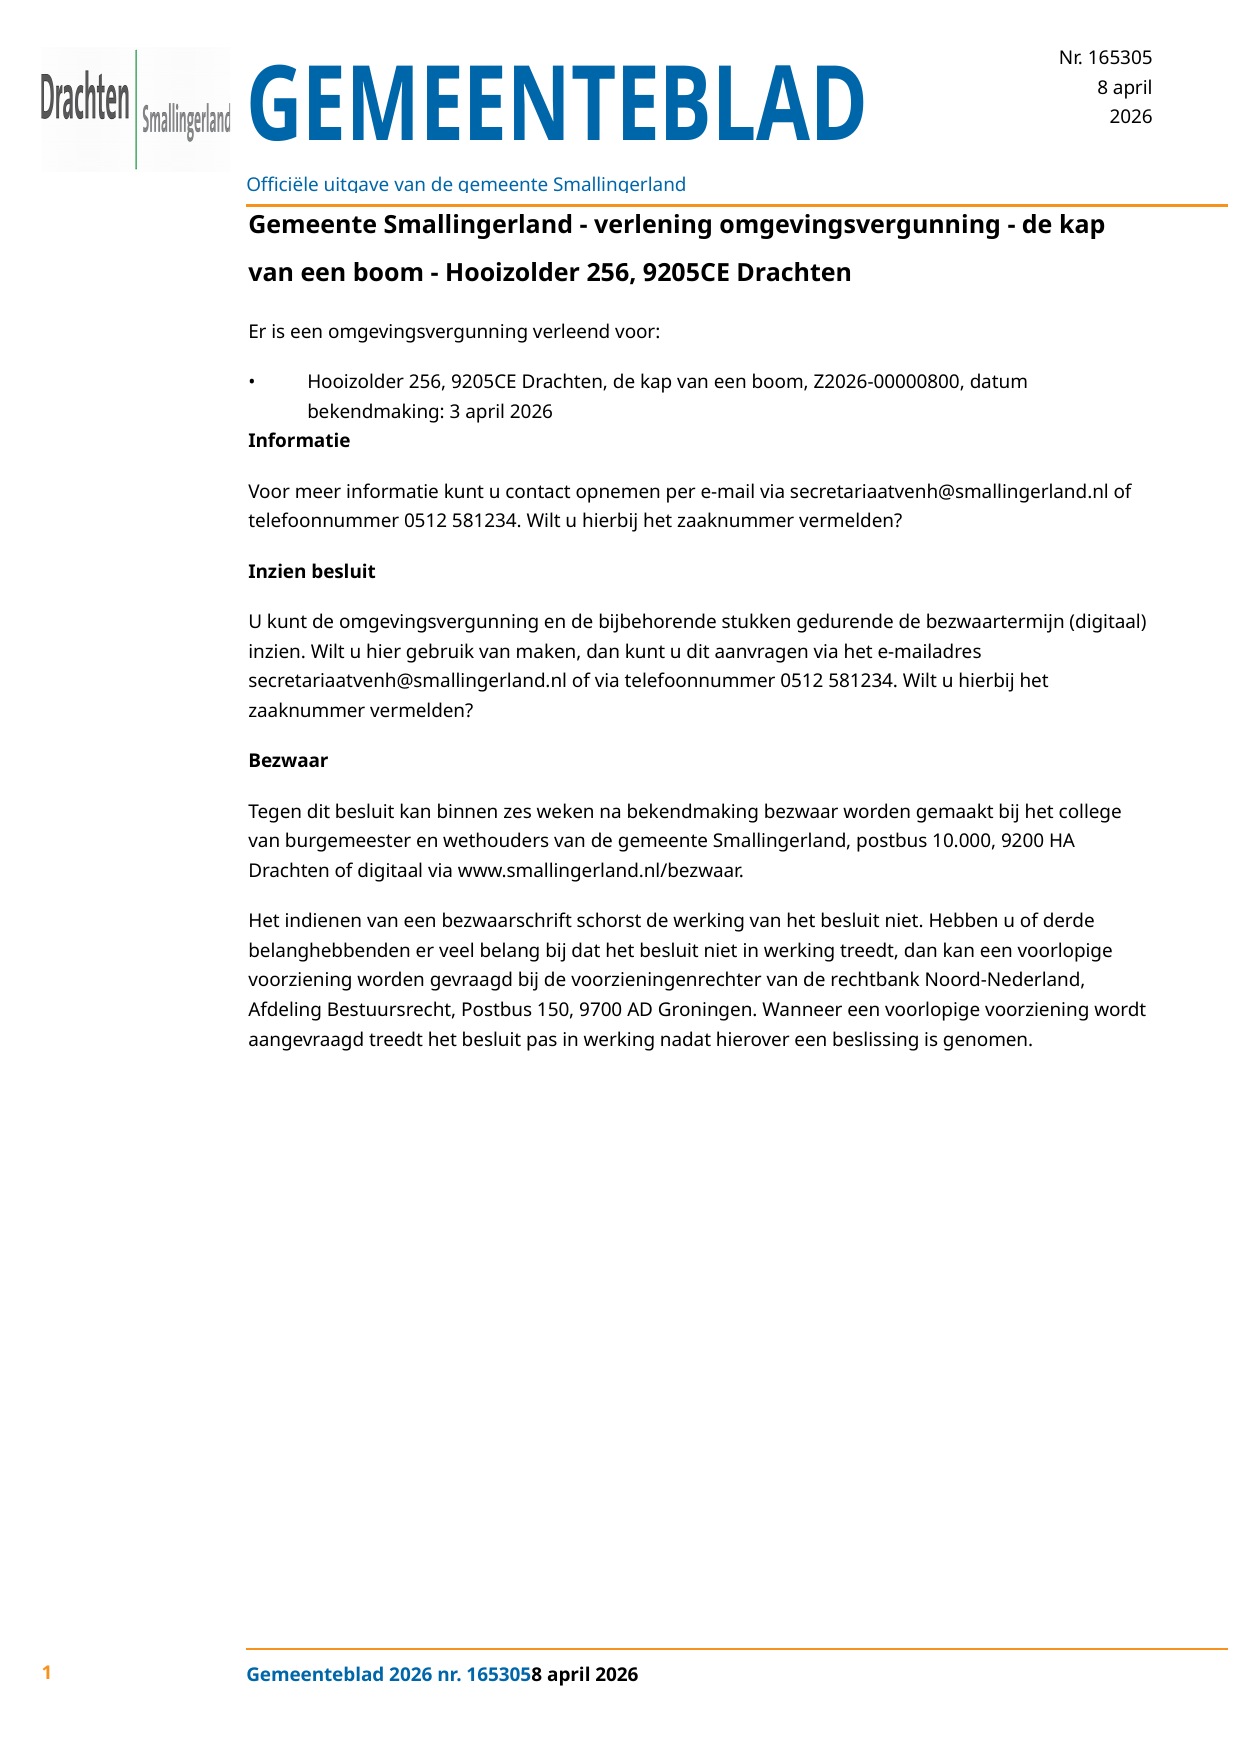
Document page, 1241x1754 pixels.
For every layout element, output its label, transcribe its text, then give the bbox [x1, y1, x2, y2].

text Bezwaar [248, 747, 1152, 773]
list Hooizolder 256, 9205CE Drachten, de kap van een boom, Z2026-00000800, datum bekendmaking: 3 april 2026 [248, 368, 1152, 424]
text Tegen dit besluit kan binnen zes weken na bekendmaking bezwaar worden gemaakt bij het college van burgemeester en wethouders van de gemeente Smallingerland, postbus 10.000, 9200 HA Drachten of digitaal via www.smallingerland.nl/bezwaar. [248, 798, 1152, 883]
text Gemeente Smallingerland - verlening omgevingsvergunning - de kap van een boom - Hooizolder 256, 9205CE Drachten [248, 207, 1152, 288]
text U kunt de omgevingsvergunning en de bijbehorende stukken gedurende de bezwaartermijn (digitaal) inzien. Wilt u hier gebruik van maken, dan kunt u dit aanvragen via het e-mailadres secretariaatvenh@smallingerland.nl of via telefoonnummer 0512 581234. Wilt u hierbij het zaaknummer vermelden? [248, 608, 1152, 723]
picture [41, 47, 231, 172]
text Inzien besluit [248, 558, 1152, 584]
text Voor meer informatie kunt u contact opnemen per e-mail via secretariaatvenh@smallingerland.nl of telefoonnummer 0512 581234. Wilt u hierbij het zaaknummer vermelden? [248, 478, 1152, 533]
text Informatie [248, 427, 1152, 453]
text Het indienen van een bezwaarschrift schorst de werking van het besluit niet. Hebben u of derde belanghebbenden er veel belang bij dat het besluit niet in werking treedt, dan kan een voorlopige voorziening worden gevraagd bij de voorzieningenrechter van de rechtbank Noord-Nederland, Afdeling Bestuursrecht, Postbus 150, 9700 AD Groningen. Wanneer een voorlopige voorziening wordt aangevraagd treedt het besluit pas in werking nadat hierover een beslissing is genomen. [248, 907, 1152, 1052]
text Er is een omgevingsvergunning verleend voor: [248, 318, 1152, 344]
